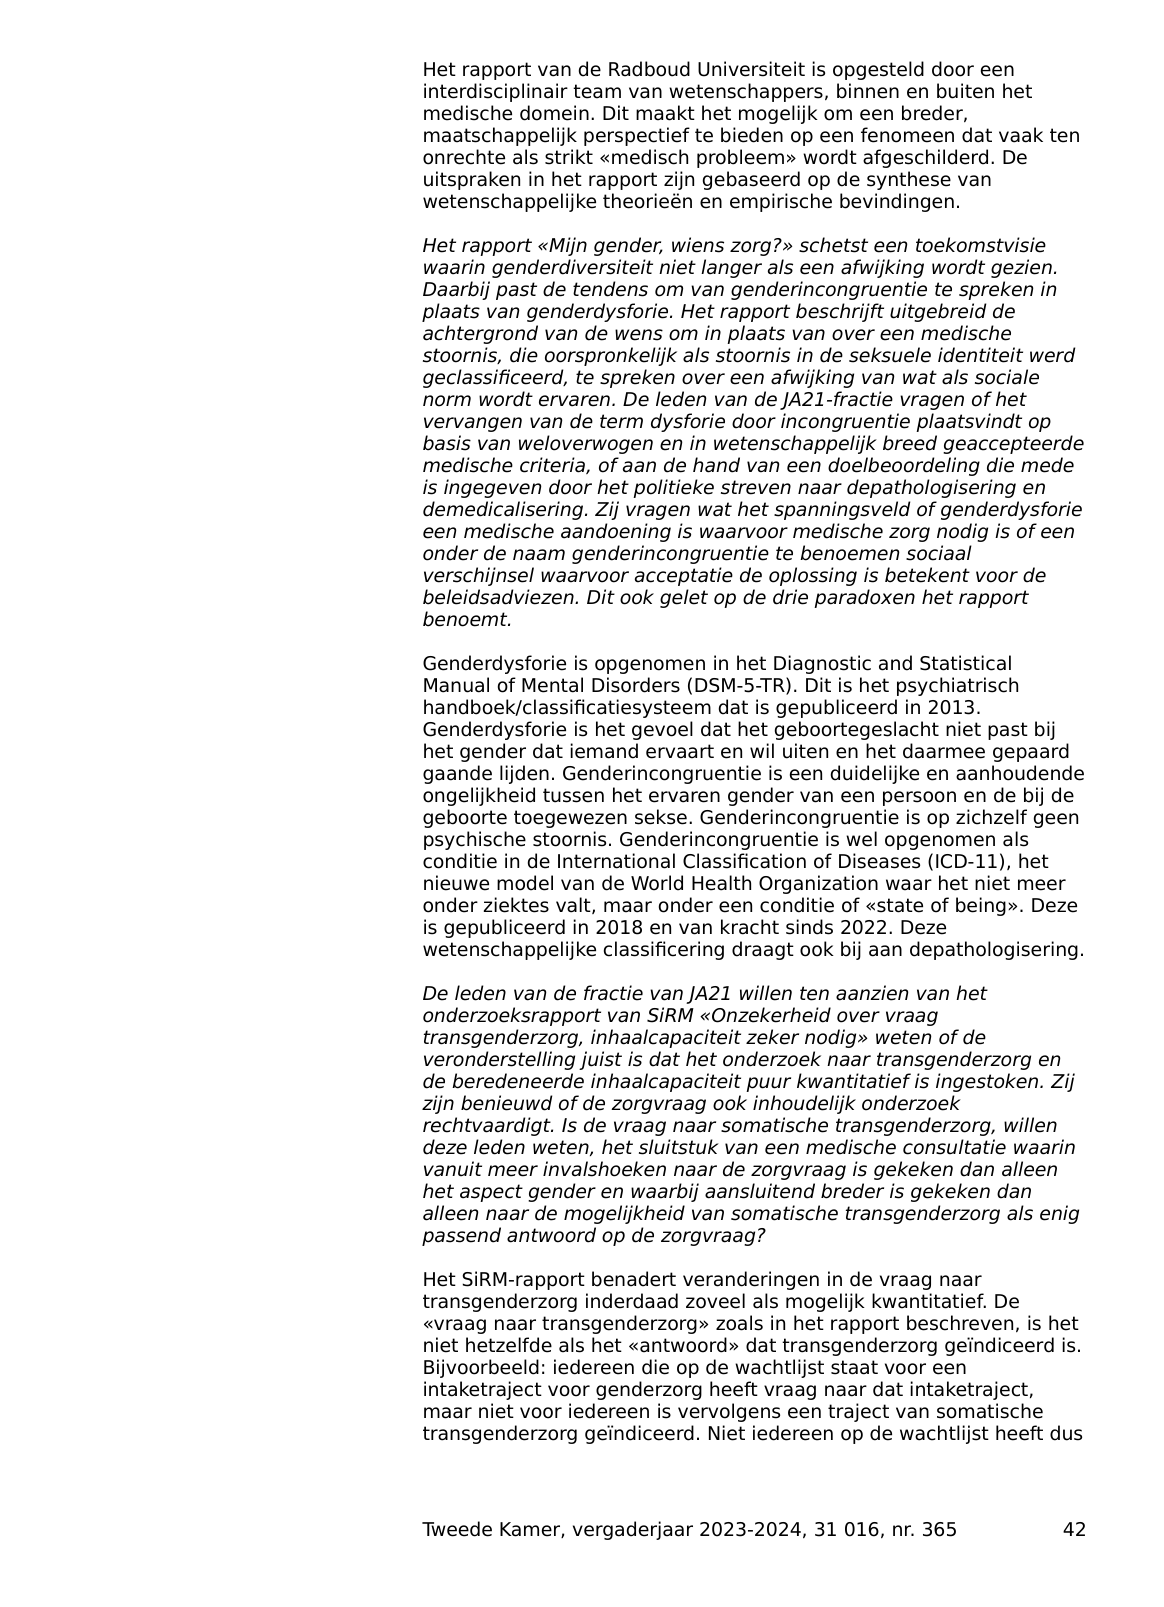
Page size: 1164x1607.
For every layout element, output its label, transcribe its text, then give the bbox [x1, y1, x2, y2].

text De leden van de fractie van JA21 willen ten aanzien van het onderzoeksrapport van SiRM «Onzekerheid over vraag transgenderzorg, inhaalcapaciteit zeker nodig» weten of de veronderstelling juist is dat het onderzoek naar transgenderzorg en de beredeneerde inhaalcapaciteit puur kwantitatief is ingestoken. Zij zijn benieuwd of de zorgvraag ook inhoudelijk onderzoek rechtvaardigt. Is de vraag naar somatische transgenderzorg, willen deze leden weten, het sluitstuk van een medische consultatie waarin vanuit meer invalshoeken naar de zorgvraag is gekeken dan alleen het aspect gender en waarbij aansluitend breder is gekeken dan alleen naar de mogelijkheid van somatische transgenderzorg als enig passend antwoord op de zorgvraag? [422, 983, 1087, 1247]
text Genderdysforie is opgenomen in het Diagnostic and Statistical Manual of Mental Disorders (DSM-5-TR). Dit is het psychiatrisch handboek/classificatiesysteem dat is gepubliceerd in 2013. Genderdysforie is het gevoel dat het geboortegeslacht niet past bij het gender dat iemand ervaart en wil uiten en het daarmee gepaard gaande lijden. Genderincongruentie is een duidelijke en aanhoudende ongelijkheid tussen het ervaren gender van een persoon en de bij de geboorte toegewezen sekse. Genderincongruentie is op zichzelf geen psychische stoornis. Genderincongruentie is wel opgenomen als conditie in de International Classification of Diseases (ICD-11), het nieuwe model van de World Health Organization waar het niet meer onder ziektes valt, maar onder een conditie of «state of being». Deze is gepubliceerd in 2018 en van kracht sinds 2022. Deze wetenschappelijke classificering draagt ook bij aan depathologisering. [422, 653, 1087, 961]
text Het rapport «Mijn gender, wiens zorg?» schetst een toekomstvisie waarin genderdiversiteit niet langer als een afwijking wordt gezien. Daarbij past de tendens om van genderincongruentie te spreken in plaats van genderdysforie. Het rapport beschrijft uitgebreid de achtergrond van de wens om in plaats van over een medische stoornis, die oorspronkelijk als stoornis in de seksuele identiteit werd geclassificeerd, te spreken over een afwijking van wat als sociale norm wordt ervaren. De leden van de JA21-fractie vragen of het vervangen van de term dysforie door incongruentie plaatsvindt op basis van weloverwogen en in wetenschappelijk breed geaccepteerde medische criteria, of aan de hand van een doelbeoordeling die mede is ingegeven door het politieke streven naar depathologisering en demedicalisering. Zij vragen wat het spanningsveld of genderdysforie een medische aandoening is waarvoor medische zorg nodig is of een onder de naam genderincongruentie te benoemen sociaal verschijnsel waarvoor acceptatie de oplossing is betekent voor de beleidsadviezen. Dit ook gelet op de drie paradoxen het rapport benoemt. [422, 235, 1087, 631]
text Het rapport van de Radboud Universiteit is opgesteld door een interdisciplinair team van wetenschappers, binnen en buiten het medische domein. Dit maakt het mogelijk om een breder, maatschappelijk perspectief te bieden op een fenomeen dat vaak ten onrechte als strikt «medisch probleem» wordt afgeschilderd. De uitspraken in het rapport zijn gebaseerd op de synthese van wetenschappelijke theorieën en empirische bevindingen. [422, 59, 1087, 213]
text Het SiRM-rapport benadert veranderingen in de vraag naar transgenderzorg inderdaad zoveel als mogelijk kwantitatief. De «vraag naar transgenderzorg» zoals in het rapport beschreven, is het niet hetzelfde als het «antwoord» dat transgenderzorg geïndiceerd is. Bijvoorbeeld: iedereen die op de wachtlijst staat voor een intaketraject voor genderzorg heeft vraag naar dat intaketraject, maar niet voor iedereen is vervolgens een traject van somatische transgenderzorg geïndiceerd. Niet iedereen op de wachtlijst heeft dus [422, 1269, 1087, 1444]
